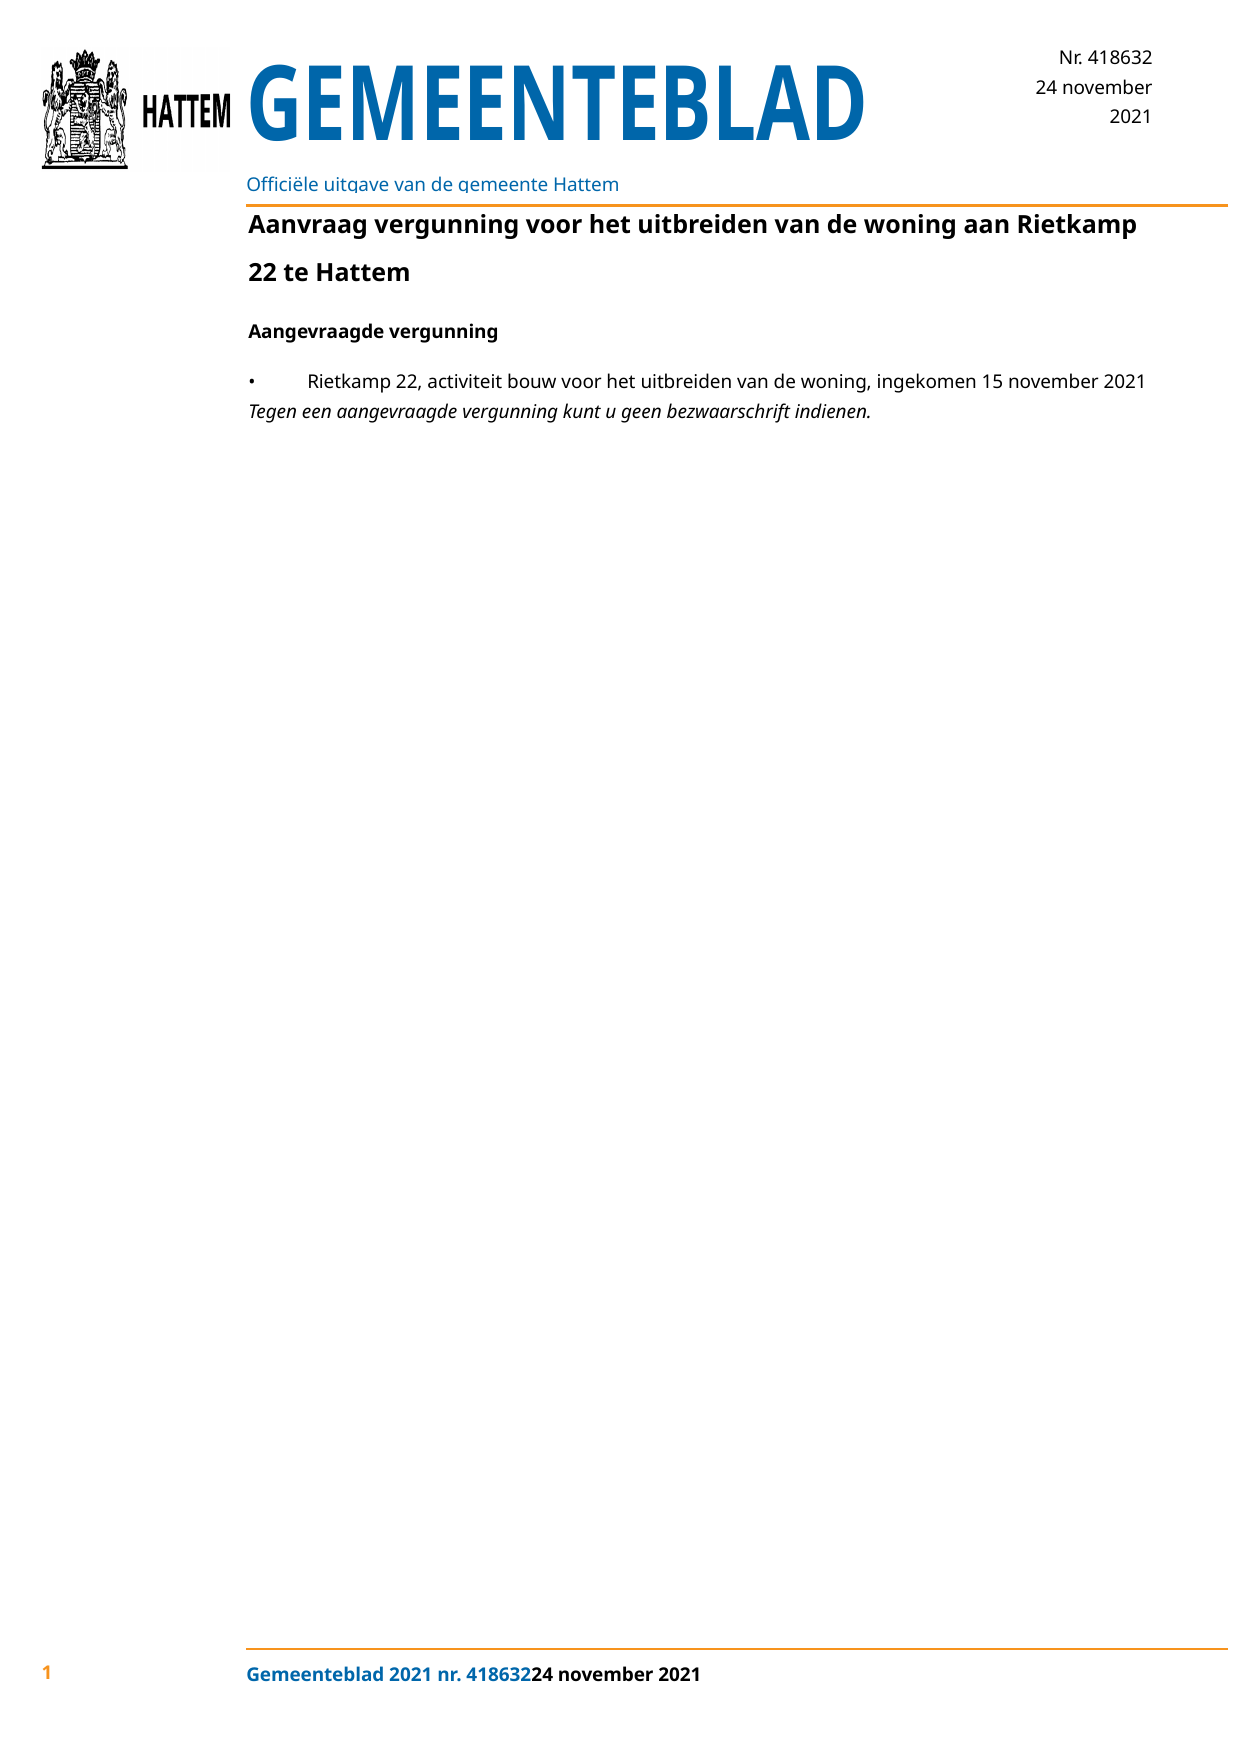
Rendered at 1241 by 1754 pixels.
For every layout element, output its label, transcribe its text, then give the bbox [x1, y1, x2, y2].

list Rietkamp 22, activiteit bouw voor het uitbreiden van de woning, ingekomen 15 november 2021 [248, 368, 1152, 394]
text Aangevraagde vergunning [248, 318, 1152, 344]
picture [41, 47, 231, 172]
text Tegen een aangevraagde vergunning kunt u geen bezwaarschrift indienen. [248, 398, 1152, 424]
text Aanvraag vergunning voor het uitbreiden van de woning aan Rietkamp 22 te Hattem [248, 207, 1152, 288]
